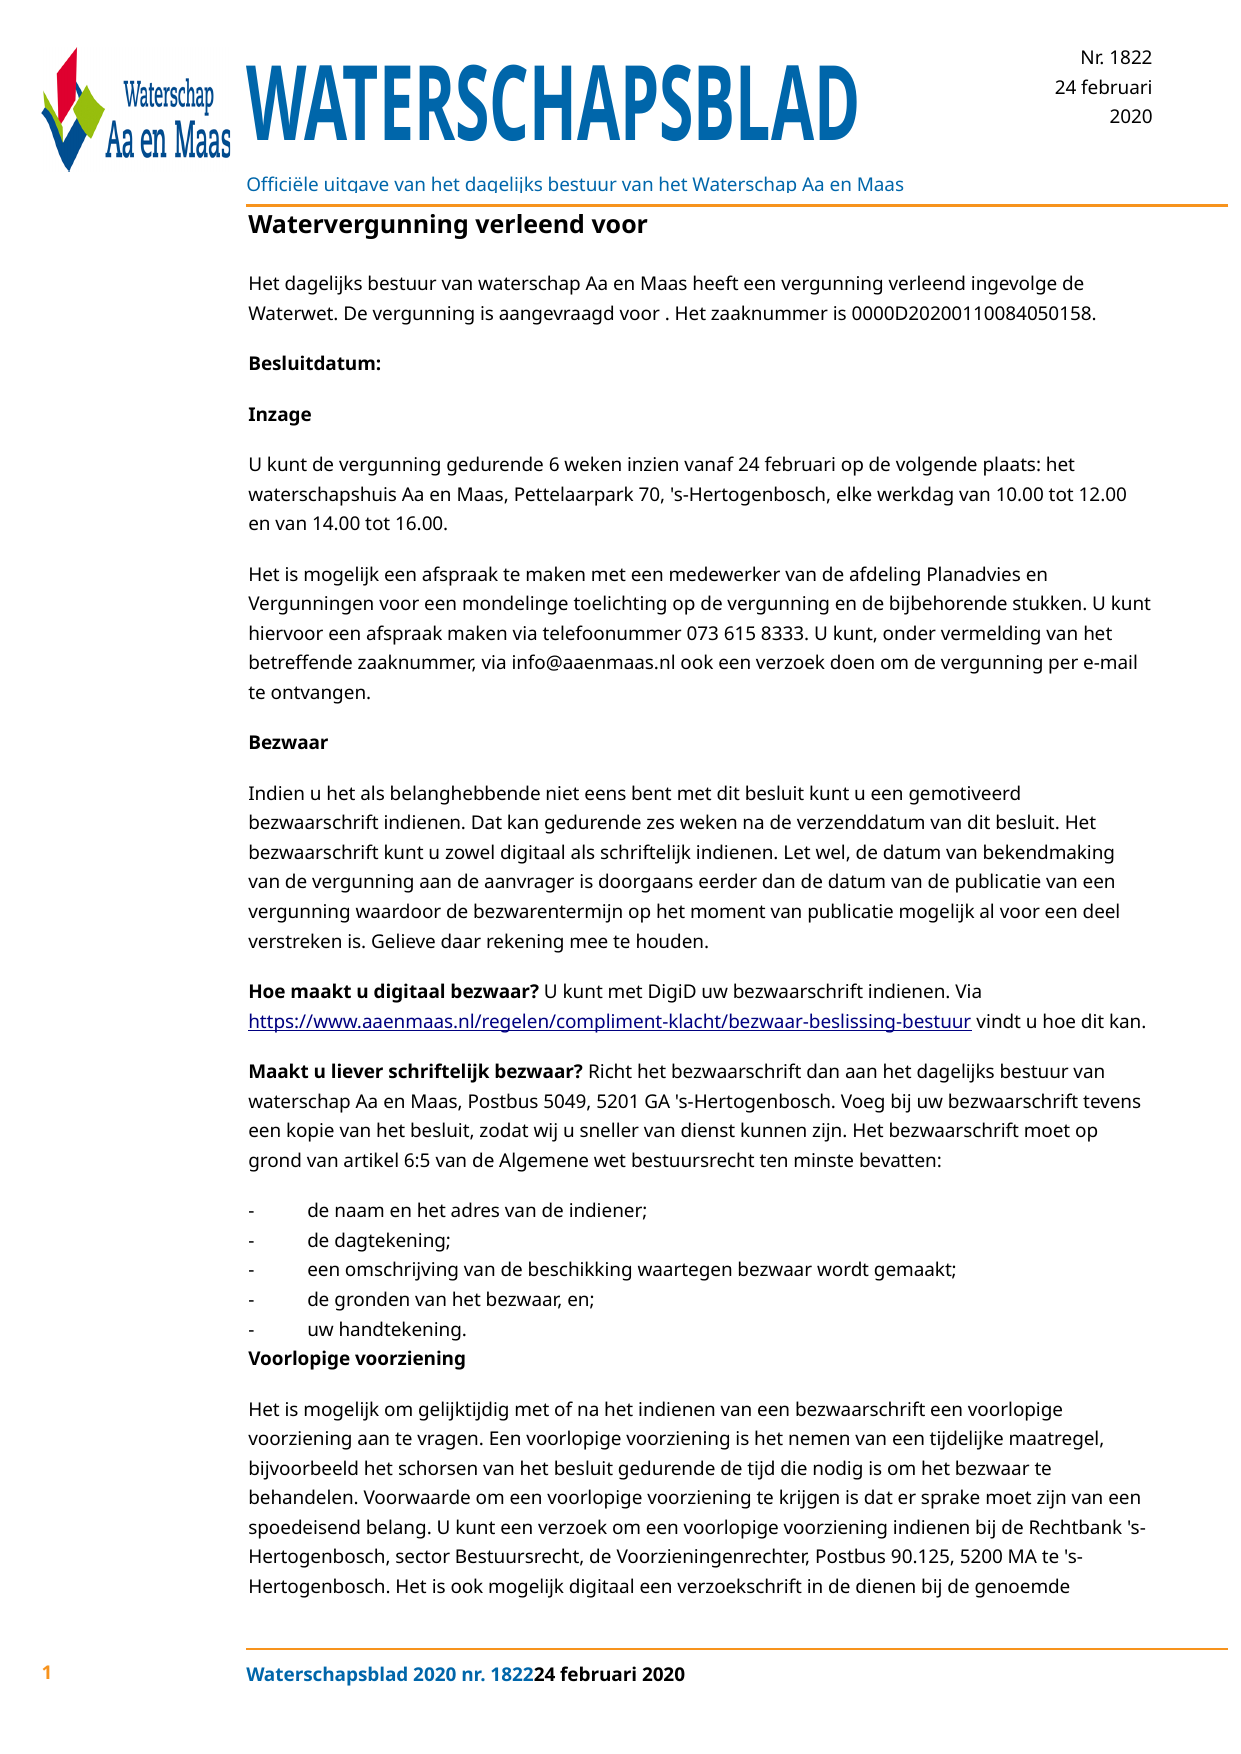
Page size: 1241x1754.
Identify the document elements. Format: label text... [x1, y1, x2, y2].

text U kunt de vergunning gedurende 6 weken inzien vanaf 24 februari op de volgende plaats: het waterschapshuis Aa en Maas, Pettelaarpark 70, 's-Hertogenbosch, elke werkdag van 10.00 tot 12.00 en van 14.00 tot 16.00. [248, 451, 1152, 536]
text Inzage [248, 401, 1152, 426]
text Het is mogelijk om gelijktijdig met of na het indienen van een bezwaarschrift een voorlopige voorziening aan te vragen. Een voorlopige voorziening is het nemen van een tijdelijke maatregel, bijvoorbeeld het schorsen van het besluit gedurende de tijd die nodig is om het bezwaar te behandelen. Voorwaarde om een voorlopige voorziening te krijgen is dat er sprake moet zijn van een spoedeisend belang. U kunt een verzoek om een voorlopige voorziening indienen bij de Rechtbank 's-Hertogenbosch, sector Bestuursrecht, de Voorzieningenrechter, Postbus 90.125, 5200 MA te 's-Hertogenbosch. Het is ook mogelijk digitaal een verzoekschrift in de dienen bij de genoemde [248, 1396, 1152, 1599]
list de dagtekening; [248, 1227, 1152, 1253]
text Maakt u liever schriftelijk bezwaar? Richt het bezwaarschrift dan aan het dagelijks bestuur van waterschap Aa en Maas, Postbus 5049, 5201 GA 's-Hertogenbosch. Voeg bij uw bezwaarschrift tevens een kopie van het besluit, zodat wij u sneller van dienst kunnen zijn. Het bezwaarschrift moet op grond van artikel 6:5 van de Algemene wet bestuursrecht ten minste bevatten: [248, 1058, 1152, 1173]
list de gronden van het bezwaar, en; [248, 1286, 1152, 1312]
text Het dagelijks bestuur van waterschap Aa en Maas heeft een vergunning verleend ingevolge de Waterwet. De vergunning is aangevraagd voor . Het zaaknummer is 0000D20200110084050158. [248, 270, 1152, 326]
text Bezwaar [248, 729, 1152, 755]
list een omschrijving van de beschikking waartegen bezwaar wordt gemaakt; [248, 1257, 1152, 1282]
list uw handtekening. [248, 1316, 1152, 1341]
list de naam en het adres van de indiener; [248, 1197, 1152, 1223]
picture [41, 47, 231, 172]
text Voorlopige voorziening [248, 1345, 1152, 1371]
text Watervergunning verleend voor [248, 207, 1152, 241]
text Hoe maakt u digitaal bezwaar? U kunt met DigiD uw bezwaarschrift indienen. Via https://www.aaenmaas.nl/regelen/compliment-klacht/bezwaar-beslissing-bestuur vindt u hoe dit kan. [248, 978, 1152, 1033]
text Besluitdatum: [248, 350, 1152, 376]
text Indien u het als belanghebbende niet eens bent met dit besluit kunt u een gemotiveerd bezwaarschrift indienen. Dat kan gedurende zes weken na de verzenddatum van dit besluit. Het bezwaarschrift kunt u zowel digitaal als schriftelijk indienen. Let wel, de datum van bekendmaking van de vergunning aan de aanvrager is doorgaans eerder dan de datum van de publicatie van een vergunning waardoor de bezwarentermijn op het moment van publicatie mogelijk al voor een deel verstreken is. Gelieve daar rekening mee te houden. [248, 780, 1152, 953]
text Het is mogelijk een afspraak te maken met een medewerker van de afdeling Planadvies en Vergunningen voor een mondelinge toelichting op de vergunning en de bijbehorende stukken. U kunt hiervoor een afspraak maken via telefoonummer 073 615 8333. U kunt, onder vermelding van het betreffende zaaknummer, via info@aaenmaas.nl ook een verzoek doen om de vergunning per e-mail te ontvangen. [248, 561, 1152, 705]
